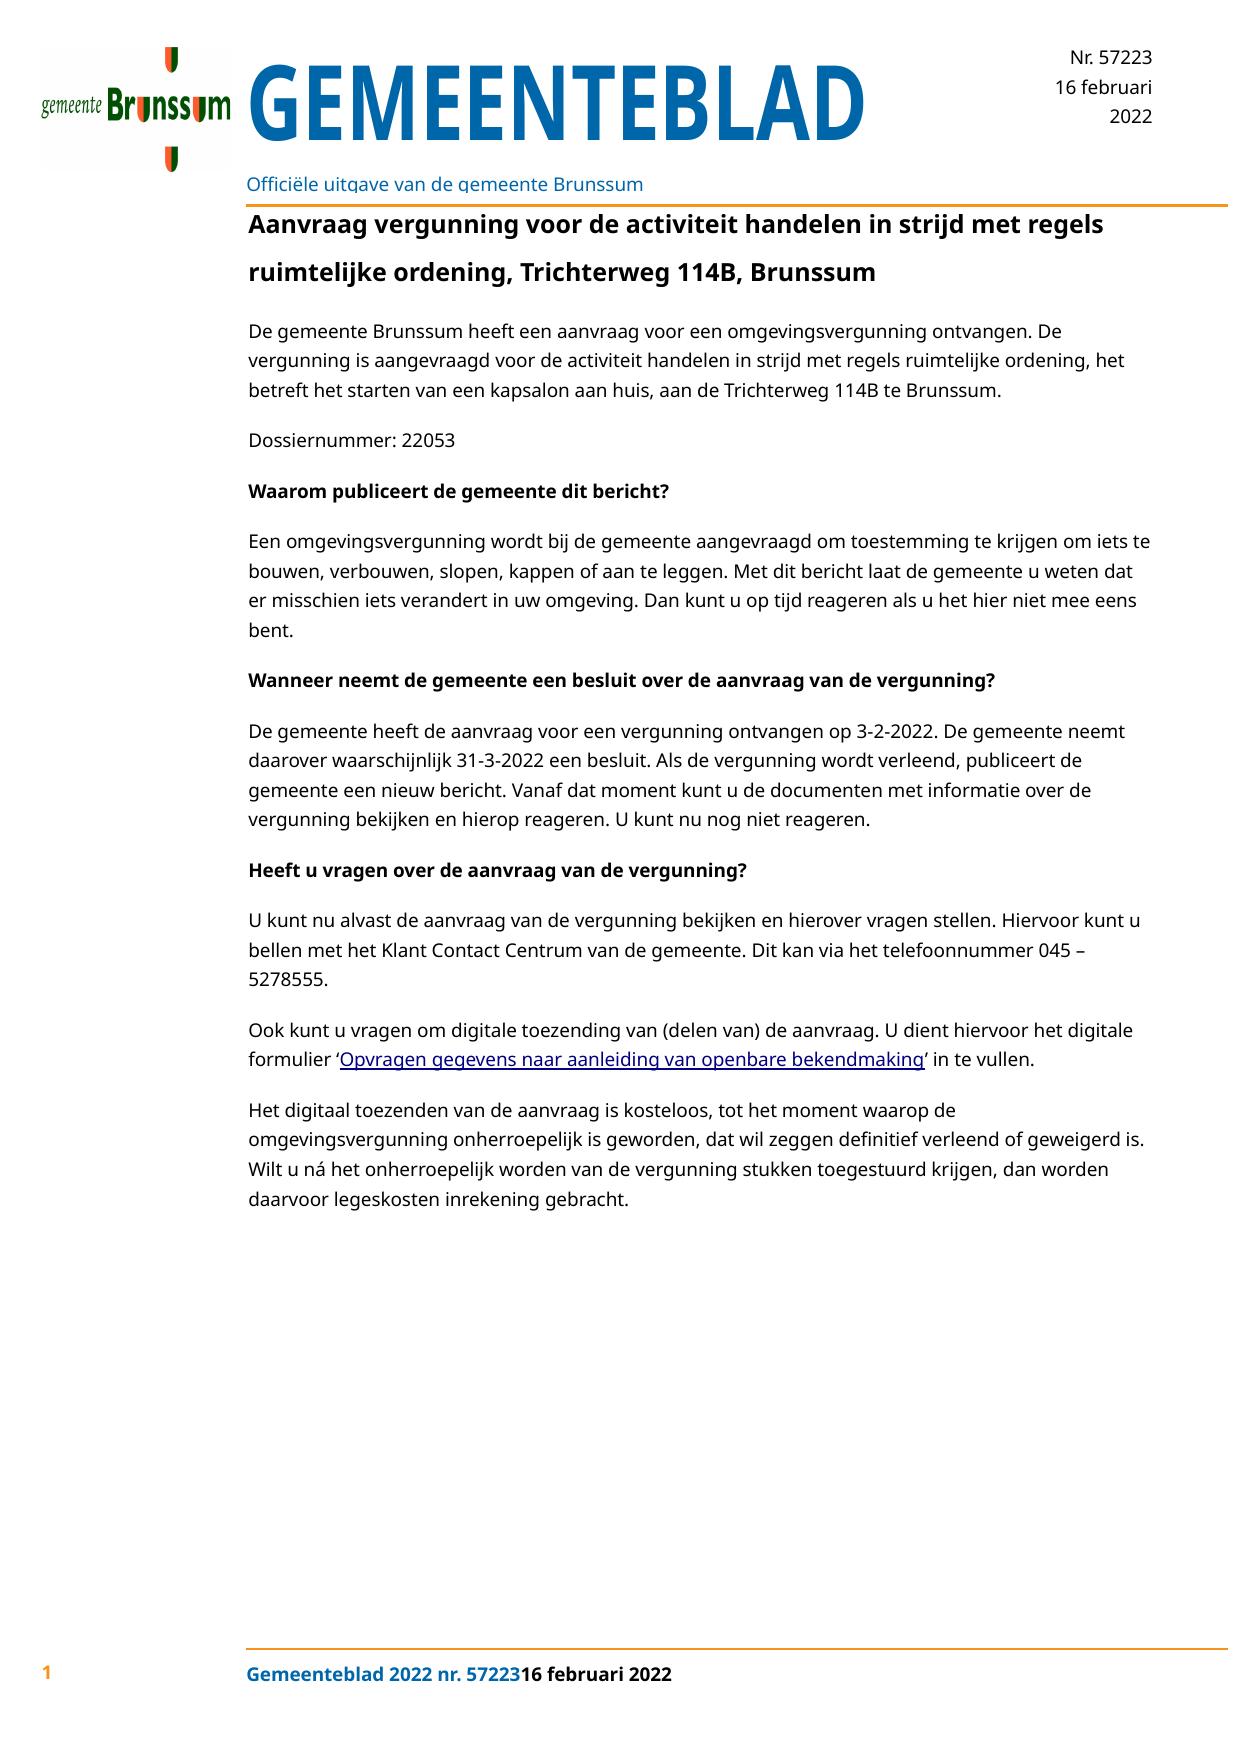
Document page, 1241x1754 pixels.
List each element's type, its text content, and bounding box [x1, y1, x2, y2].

text Ook kunt u vragen om digitale toezending van (delen van) de aanvraag. U dient hiervoor het digitale formulier ‘Opvragen gegevens naar aanleiding van openbare bekendmaking’ in te vullen. [248, 1017, 1152, 1072]
text De gemeente heeft de aanvraag voor een vergunning ontvangen op 3-2-2022. De gemeente neemt daarover waarschijnlijk 31-3-2022 een besluit. Als de vergunning wordt verleend, publiceert de gemeente een nieuw bericht. Vanaf dat moment kunt u de documenten met informatie over de vergunning bekijken en hierop reageren. U kunt nu nog niet reageren. [248, 718, 1152, 832]
text Heeft u vragen over de aanvraag van de vergunning? [248, 857, 1152, 883]
text De gemeente Brunssum heeft een aanvraag voor een omgevingsvergunning ontvangen. De vergunning is aangevraagd voor de activiteit handelen in strijd met regels ruimtelijke ordening, het betreft het starten van een kapsalon aan huis, aan de Trichterweg 114B te Brunssum. [248, 318, 1152, 403]
text Dossiernummer: 22053 [248, 427, 1152, 453]
text Waarom publiceert de gemeente dit bericht? [248, 478, 1152, 504]
text Wanneer neemt de gemeente een besluit over de aanvraag van de vergunning? [248, 667, 1152, 693]
text Een omgevingsvergunning wordt bij de gemeente aangevraagd om toestemming te krijgen om iets te bouwen, verbouwen, slopen, kappen of aan te leggen. Met dit bericht laat de gemeente u weten dat er misschien iets verandert in uw omgeving. Dan kunt u op tijd reageren als u het hier niet mee eens bent. [248, 528, 1152, 643]
text Het digitaal toezenden van de aanvraag is kosteloos, tot het moment waarop de omgevingsvergunning onherroepelijk is geworden, dat wil zeggen definitief verleend of geweigerd is. Wilt u ná het onherroepelijk worden van de vergunning stukken toegestuurd krijgen, dan worden daarvoor legeskosten inrekening gebracht. [248, 1097, 1152, 1212]
text Aanvraag vergunning voor de activiteit handelen in strijd met regels ruimtelijke ordening, Trichterweg 114B, Brunssum [248, 207, 1152, 288]
text U kunt nu alvast de aanvraag van de vergunning bekijken en hierover vragen stellen. Hiervoor kunt u bellen met het Klant Contact Centrum van de gemeente. Dit kan via het telefoonnummer 045 – 5278555. [248, 907, 1152, 992]
picture [41, 47, 231, 172]
